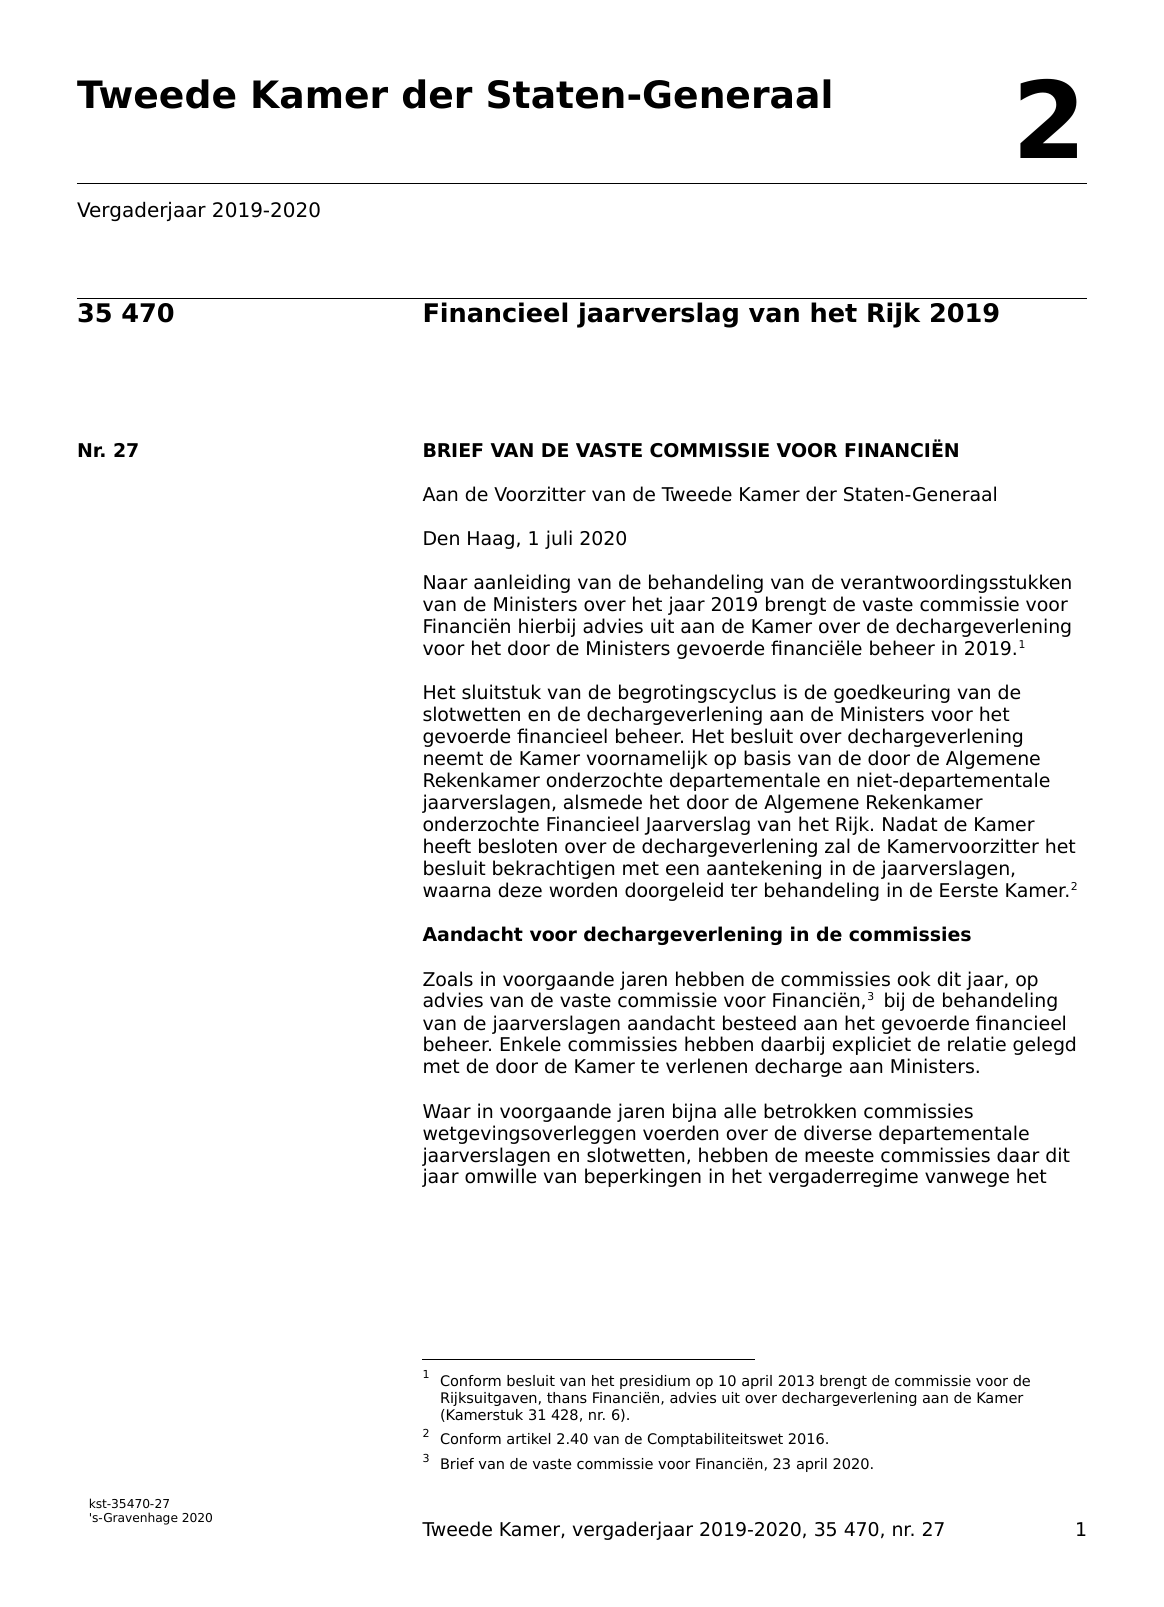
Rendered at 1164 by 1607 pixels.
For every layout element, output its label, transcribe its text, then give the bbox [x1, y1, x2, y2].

table_header Tweede Kamer der Staten-Generaal [77, 59, 886, 183]
subtitle Nr. 27 BRIEF VAN DE VASTE COMMISSIE VOOR FINANCIËN [77, 440, 1087, 462]
text Het sluitstuk van de begrotingscyclus is de goedkeuring van de slotwetten en de dechargeverlening aan de Ministers voor het gevoerde financieel beheer. Het besluit over dechargeverlening neemt de Kamer voornamelijk op basis van de door de Algemene Rekenkamer onderzochte departementale en niet-departementale jaarverslagen, alsmede het door de Algemene Rekenkamer onderzochte Financieel Jaarverslag van het Rijk. Nadat de Kamer heeft besloten over de dechargeverlening zal de Kamervoorzitter het besluit bekrachtigen met een aantekening in de jaarverslagen, waarna deze worden doorgeleid ter behandeling in de Eerste Kamer. [422, 682, 1087, 902]
text Brief van de vaste commissie voor Financiën, 23 april 2020. [422, 1452, 1087, 1474]
text Conform besluit van het presidium op 10 april 2013 brengt de commissie voor de Rijksuitgaven, thans Financiën, advies uit over dechargeverlening aan de Kamer (Kamerstuk 31 428, nr. 6). [422, 1368, 1087, 1424]
text Waar in voorgaande jaren bijna alle betrokken commissies wetgevingsoverleggen voerden over de diverse departementale jaarverslagen en slotwetten, hebben de meeste commissies daar dit jaar omwille van beperkingen in het vergaderregime vanwege het [422, 1101, 1087, 1210]
text Conform artikel 2.40 van de Comptabiliteitswet 2016. [422, 1427, 1087, 1449]
table_cell Vergaderjaar 2019-2020 [77, 184, 1087, 298]
text Den Haag, 1 juli 2020 [422, 528, 1087, 550]
subtitle 35 470 Financieel jaarverslag van het Rijk 2019 [77, 299, 1087, 329]
text Zoals in voorgaande jaren hebben de commissies ook dit jaar, op advies van de vaste commissie voor Financiën, bij de behandeling van de jaarverslagen aandacht besteed aan het gevoerde financieel beheer. Enkele commissies hebben daarbij expliciet de relatie gelegd met de door de Kamer te verlenen decharge aan Ministers. [422, 968, 1087, 1078]
text Naar aanleiding van de behandeling van de verantwoordingsstukken van de Ministers over het jaar 2019 brengt de vaste commissie voor Financiën hierbij advies uit aan de Kamer over de dechargeverlening voor het door de Ministers gevoerde financiële beheer in 2019. [422, 572, 1087, 660]
subtitle Aandacht voor dechargeverlening in de commissies [422, 924, 1087, 946]
text 's-Gravenhage 2020 [88, 1511, 323, 1525]
text Aan de Voorzitter van de Tweede Kamer der Staten-Generaal [422, 484, 1087, 506]
text kst-35470-27 [88, 1497, 323, 1511]
table_header 2 [886, 59, 1087, 183]
